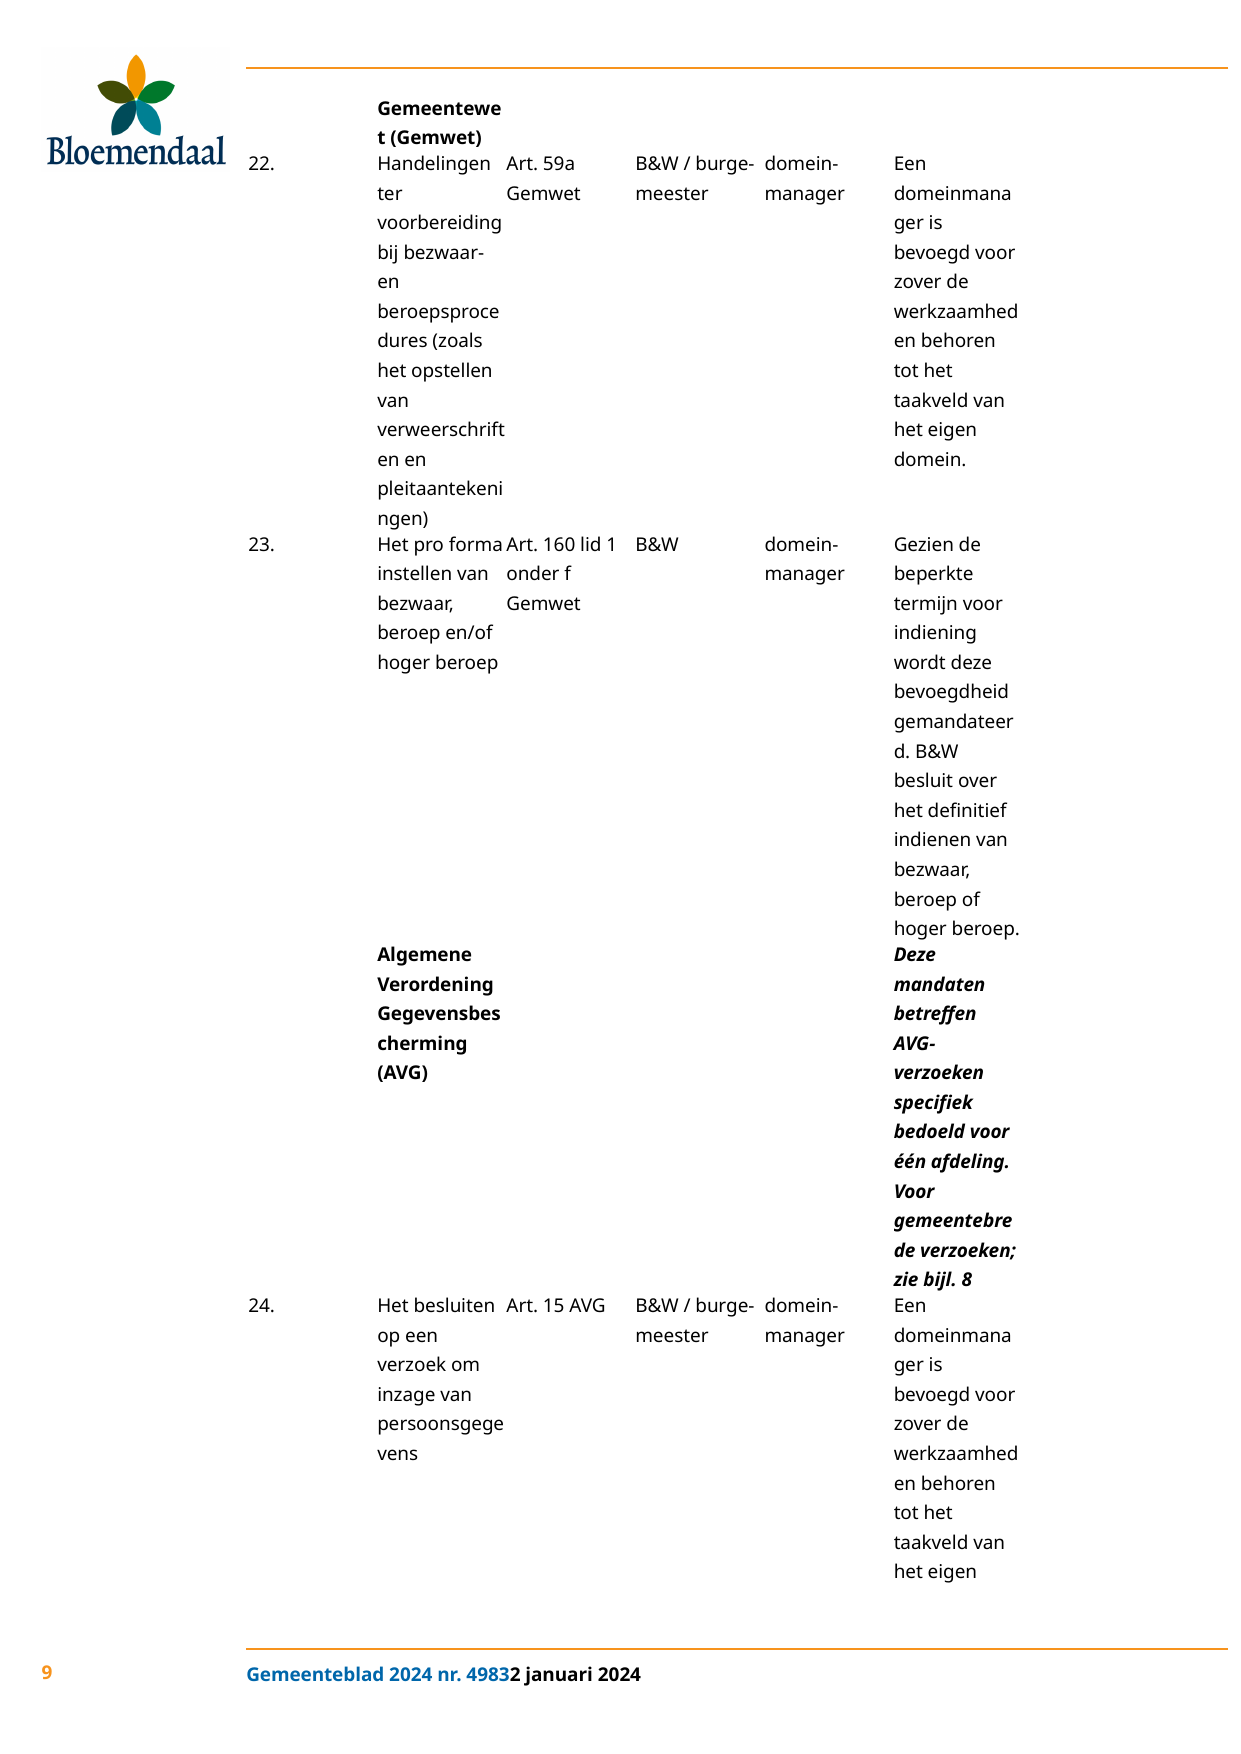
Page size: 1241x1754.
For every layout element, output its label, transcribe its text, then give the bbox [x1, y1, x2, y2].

table_cell [894, 95, 1022, 150]
table_cell Algemene Verordening Gegevensbescherming (AVG) [377, 941, 506, 1292]
table_cell Het pro forma instellen van bezwaar, beroep en/of hoger beroep [377, 531, 506, 941]
table_cell B&W / burge-meester [635, 1292, 764, 1584]
table_cell Art. 160 lid 1 onder f Gemwet [506, 531, 635, 941]
table_cell domein-manager [764, 1292, 893, 1584]
table_cell 23. [248, 531, 377, 941]
table_cell Deze mandaten betreffen AVG-verzoeken specifiek bedoeld voor één afdeling. Voor gemeentebrede verzoeken; zie bijl. 8 [894, 941, 1022, 1292]
table_cell Art. 15 AVG [506, 1292, 635, 1584]
table_cell [506, 941, 635, 1292]
table_cell B&W / burge-meester [635, 150, 764, 531]
table_cell Gemeentewet (Gemwet) [377, 95, 506, 150]
table_cell Gezien de beperkte termijn voor indiening wordt deze bevoegdheid gemandateerd. B&W besluit over het definitief indienen van bezwaar, beroep of hoger beroep. [894, 531, 1022, 941]
table_cell Het besluiten op een verzoek om inzage van persoonsgegevens [377, 1292, 506, 1584]
table_cell [764, 941, 893, 1292]
table_cell [764, 95, 893, 150]
table_cell Een domeinmanager is bevoegd voor zover de werkzaamheden behoren tot het taakveld van het eigen domein. [894, 150, 1022, 531]
table_cell [248, 95, 377, 150]
table_cell [635, 941, 764, 1292]
table_cell [506, 95, 635, 150]
table_cell B&W [635, 531, 764, 941]
table_cell 24. [248, 1292, 377, 1584]
table_cell domein-manager [764, 531, 893, 941]
table_cell [248, 941, 377, 1292]
picture [41, 47, 231, 172]
table_cell 22. [248, 150, 377, 531]
table_cell [635, 95, 764, 150]
table_cell domein-manager [764, 150, 893, 531]
table_cell Een domeinmanager is bevoegd voor zover de werkzaamheden behoren tot het taakveld van het eigen [894, 1292, 1022, 1584]
table_cell Handelingen ter voorbereiding bij bezwaar- en beroepsprocedures (zoals het opstellen van verweerschriften en pleitaantekeningen) [377, 150, 506, 531]
table_cell Art. 59a Gemwet [506, 150, 635, 531]
